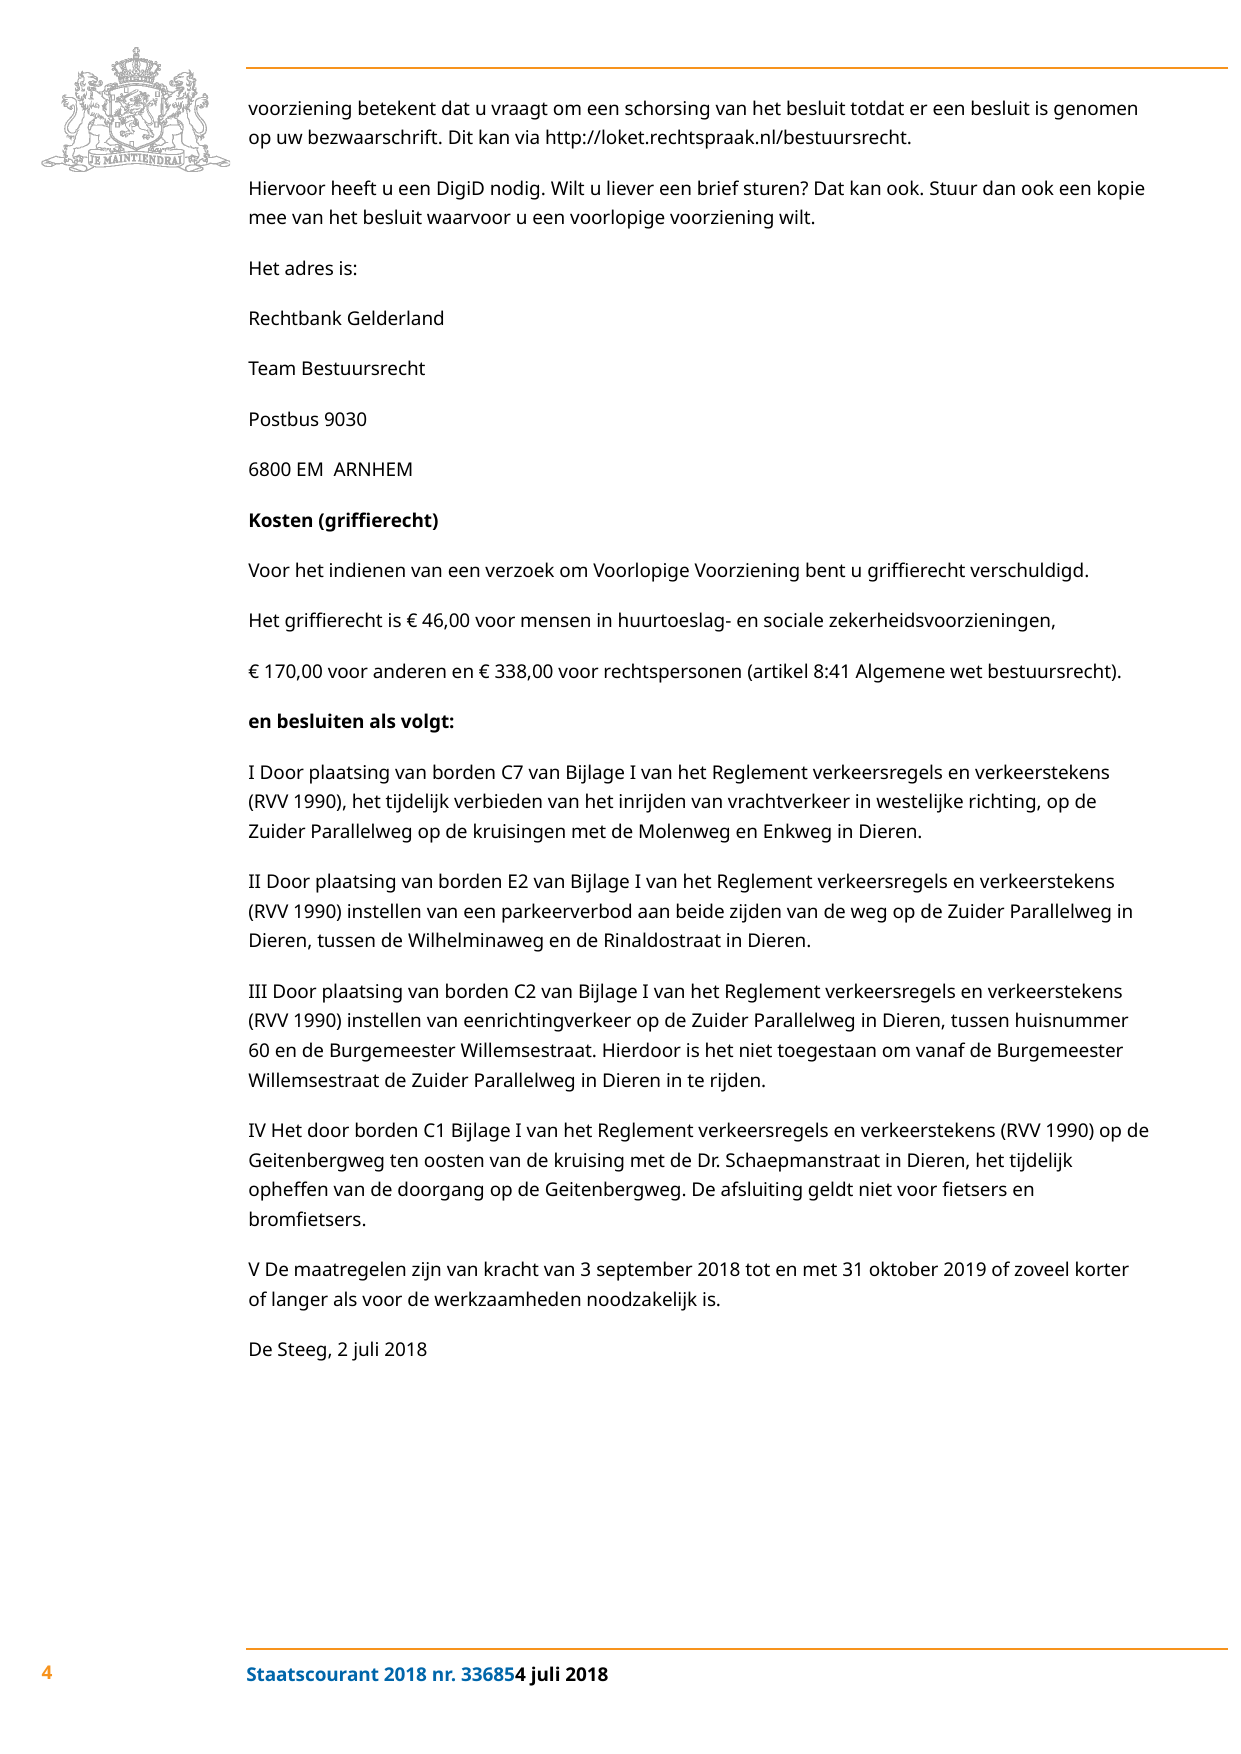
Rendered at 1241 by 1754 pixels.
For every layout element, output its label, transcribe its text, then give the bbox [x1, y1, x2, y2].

text II Door plaatsing van borden E2 van Bijlage I van het Reglement verkeersregels en verkeerstekens (RVV 1990) instellen van een parkeerverbod aan beide zijden van de weg op de Zuider Parallelweg in Dieren, tussen de Wilhelminaweg en de Rinaldostraat in Dieren. [248, 868, 1152, 953]
text en besluiten als volgt: [248, 708, 1152, 734]
text Postbus 9030 [248, 406, 1152, 432]
text IV Het door borden C1 Bijlage I van het Reglement verkeersregels en verkeerstekens (RVV 1990) op de Geitenbergweg ten oosten van de kruising met de Dr. Schaepmanstraat in Dieren, het tijdelijk opheffen van de doorgang op de Geitenbergweg. De afsluiting geldt niet voor fietsers en bromfietsers. [248, 1117, 1152, 1232]
text Hiervoor heeft u een DigiD nodig. Wilt u liever een brief sturen? Dat kan ook. Stuur dan ook een kopie mee van het besluit waarvoor u een voorlopige voorziening wilt. [248, 175, 1152, 230]
text 6800 EM ARNHEM [248, 456, 1152, 482]
text Team Bestuursrecht [248, 356, 1152, 381]
text Het griffierecht is € 46,00 voor mensen in huurtoeslag- en sociale zekerheidsvoorzieningen, [248, 608, 1152, 633]
text V De maatregelen zijn van kracht van 3 september 2018 tot en met 31 oktober 2019 of zoveel korter of langer als voor de werkzaamheden noodzakelijk is. [248, 1256, 1152, 1312]
text € 170,00 voor anderen en € 338,00 voor rechtspersonen (artikel 8:41 Algemene wet bestuursrecht). [248, 658, 1152, 684]
text Voor het indienen van een verzoek om Voorlopige Voorziening bent u griffierecht verschuldigd. [248, 557, 1152, 583]
text III Door plaatsing van borden C2 van Bijlage I van het Reglement verkeersregels en verkeerstekens (RVV 1990) instellen van eenrichtingverkeer op de Zuider Parallelweg in Dieren, tussen huisnummer 60 en de Burgemeester Willemsestraat. Hierdoor is het niet toegestaan om vanaf de Burgemeester Willemsestraat de Zuider Parallelweg in Dieren in te rijden. [248, 978, 1152, 1093]
picture [41, 47, 231, 172]
text Kosten (griffierecht) [248, 507, 1152, 533]
text Het adres is: [248, 255, 1152, 281]
text I Door plaatsing van borden C7 van Bijlage I van het Reglement verkeersregels en verkeerstekens (RVV 1990), het tijdelijk verbieden van het inrijden van vrachtverkeer in westelijke richting, op de Zuider Parallelweg op de kruisingen met de Molenweg en Enkweg in Dieren. [248, 759, 1152, 844]
text voorziening betekent dat u vraagt om een schorsing van het besluit totdat er een besluit is genomen op uw bezwaarschrift. Dit kan via http://loket.rechtspraak.nl/bestuursrecht. [248, 95, 1152, 150]
text Rechtbank Gelderland [248, 305, 1152, 331]
text De Steeg, 2 juli 2018 [248, 1336, 1152, 1362]
